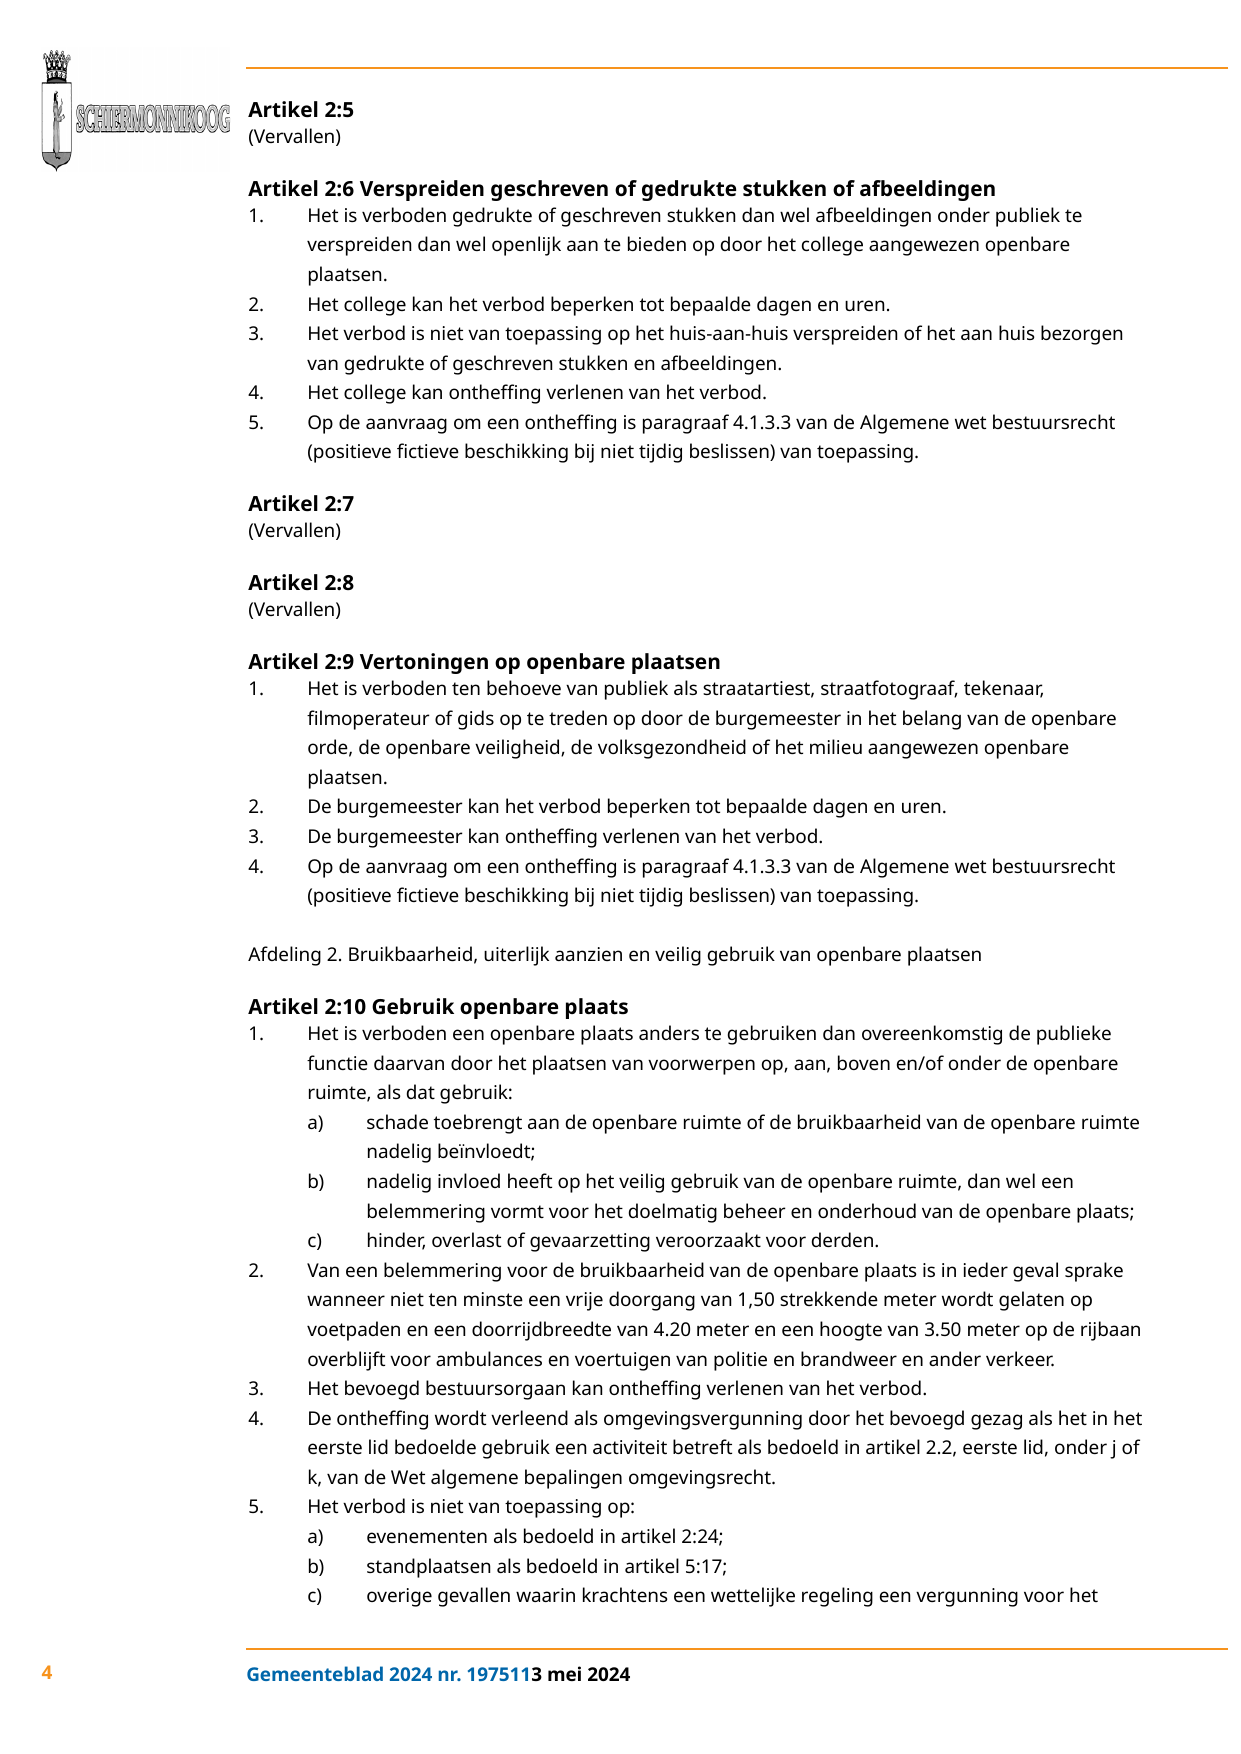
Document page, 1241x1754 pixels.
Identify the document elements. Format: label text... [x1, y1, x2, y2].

list Het is verboden een openbare plaats anders te gebruiken dan overeenkomstig de publieke functie daarvan door het plaatsen van voorwerpen op, aan, boven en/of onder de openbare ruimte, als dat gebruik: [248, 1020, 1152, 1105]
text (Vervallen) [248, 123, 1152, 149]
list Op de aanvraag om een ontheffing is paragraaf 4.1.3.3 van de Algemene wet bestuursrecht (positieve fictieve beschikking bij niet tijdig beslissen) van toepassing. [248, 409, 1152, 464]
list Het verbod is niet van toepassing op: [248, 1494, 1152, 1519]
list schade toebrengt aan de openbare ruimte of de bruikbaarheid van de openbare ruimte nadelig beïnvloedt; [307, 1109, 1152, 1164]
list Het is verboden ten behoeve van publiek als straatartiest, straatfotograaf, tekenaar, filmoperateur of gids op te treden op door de burgemeester in het belang van de openbare orde, de openbare veiligheid, de volksgezondheid of het milieu aangewezen openbare plaatsen. [248, 675, 1152, 790]
list De burgemeester kan ontheffing verlenen van het verbod. [248, 823, 1152, 849]
list hinder, overlast of gevaarzetting veroorzaakt voor derden. [307, 1227, 1152, 1253]
text (Vervallen) [248, 518, 1152, 543]
list Het is verboden gedrukte of geschreven stukken dan wel afbeeldingen onder publiek te verspreiden dan wel openlijk aan te bieden op door het college aangewezen openbare plaatsen. [248, 202, 1152, 287]
list overige gevallen waarin krachtens een wettelijke regeling een vergunning voor het [307, 1582, 1152, 1608]
list evenementen als bedoeld in artikel 2:24; [307, 1523, 1152, 1549]
text Artikel 2:5 [248, 95, 1152, 123]
list Het bevoegd bestuursorgaan kan ontheffing verlenen van het verbod. [248, 1375, 1152, 1401]
list nadelig invloed heeft op het veilig gebruik van de openbare ruimte, dan wel een belemmering vormt voor het doelmatig beheer en onderhoud van de openbare plaats; [307, 1168, 1152, 1224]
text Afdeling 2. Bruikbaarheid, uiterlijk aanzien en veilig gebruik van openbare plaatsen [248, 942, 1152, 967]
text Artikel 2:6 Verspreiden geschreven of gedrukte stukken of afbeeldingen [248, 174, 1152, 202]
text (Vervallen) [248, 596, 1152, 622]
text Artikel 2:8 [248, 568, 1152, 596]
text Artikel 2:7 [248, 489, 1152, 518]
list standplaatsen als bedoeld in artikel 5:17; [307, 1553, 1152, 1579]
text Artikel 2:10 Gebruik openbare plaats [248, 992, 1152, 1020]
list Op de aanvraag om een ontheffing is paragraaf 4.1.3.3 van de Algemene wet bestuursrecht (positieve fictieve beschikking bij niet tijdig beslissen) van toepassing. [248, 853, 1152, 908]
list De ontheffing wordt verleend als omgevingsvergunning door het bevoegd gezag als het in het eerste lid bedoelde gebruik een activiteit betreft als bedoeld in artikel 2.2, eerste lid, onder j of k, van de Wet algemene bepalingen omgevingsrecht. [248, 1405, 1152, 1490]
list Het verbod is niet van toepassing op het huis-aan-huis verspreiden of het aan huis bezorgen van gedrukte of geschreven stukken en afbeeldingen. [248, 320, 1152, 376]
picture [41, 47, 231, 172]
list Van een belemmering voor de bruikbaarheid van de openbare plaats is in ieder geval sprake wanneer niet ten minste een vrije doorgang van 1,50 strekkende meter wordt gelaten op voetpaden en een doorrijdbreedte van 4.20 meter en een hoogte van 3.50 meter op de rijbaan overblijft voor ambulances en voertuigen van politie en brandweer en ander verkeer. [248, 1257, 1152, 1372]
list Het college kan het verbod beperken tot bepaalde dagen en uren. [248, 291, 1152, 317]
list De burgemeester kan het verbod beperken tot bepaalde dagen en uren. [248, 794, 1152, 819]
list Het college kan ontheffing verlenen van het verbod. [248, 379, 1152, 405]
text Artikel 2:9 Vertoningen op openbare plaatsen [248, 647, 1152, 675]
